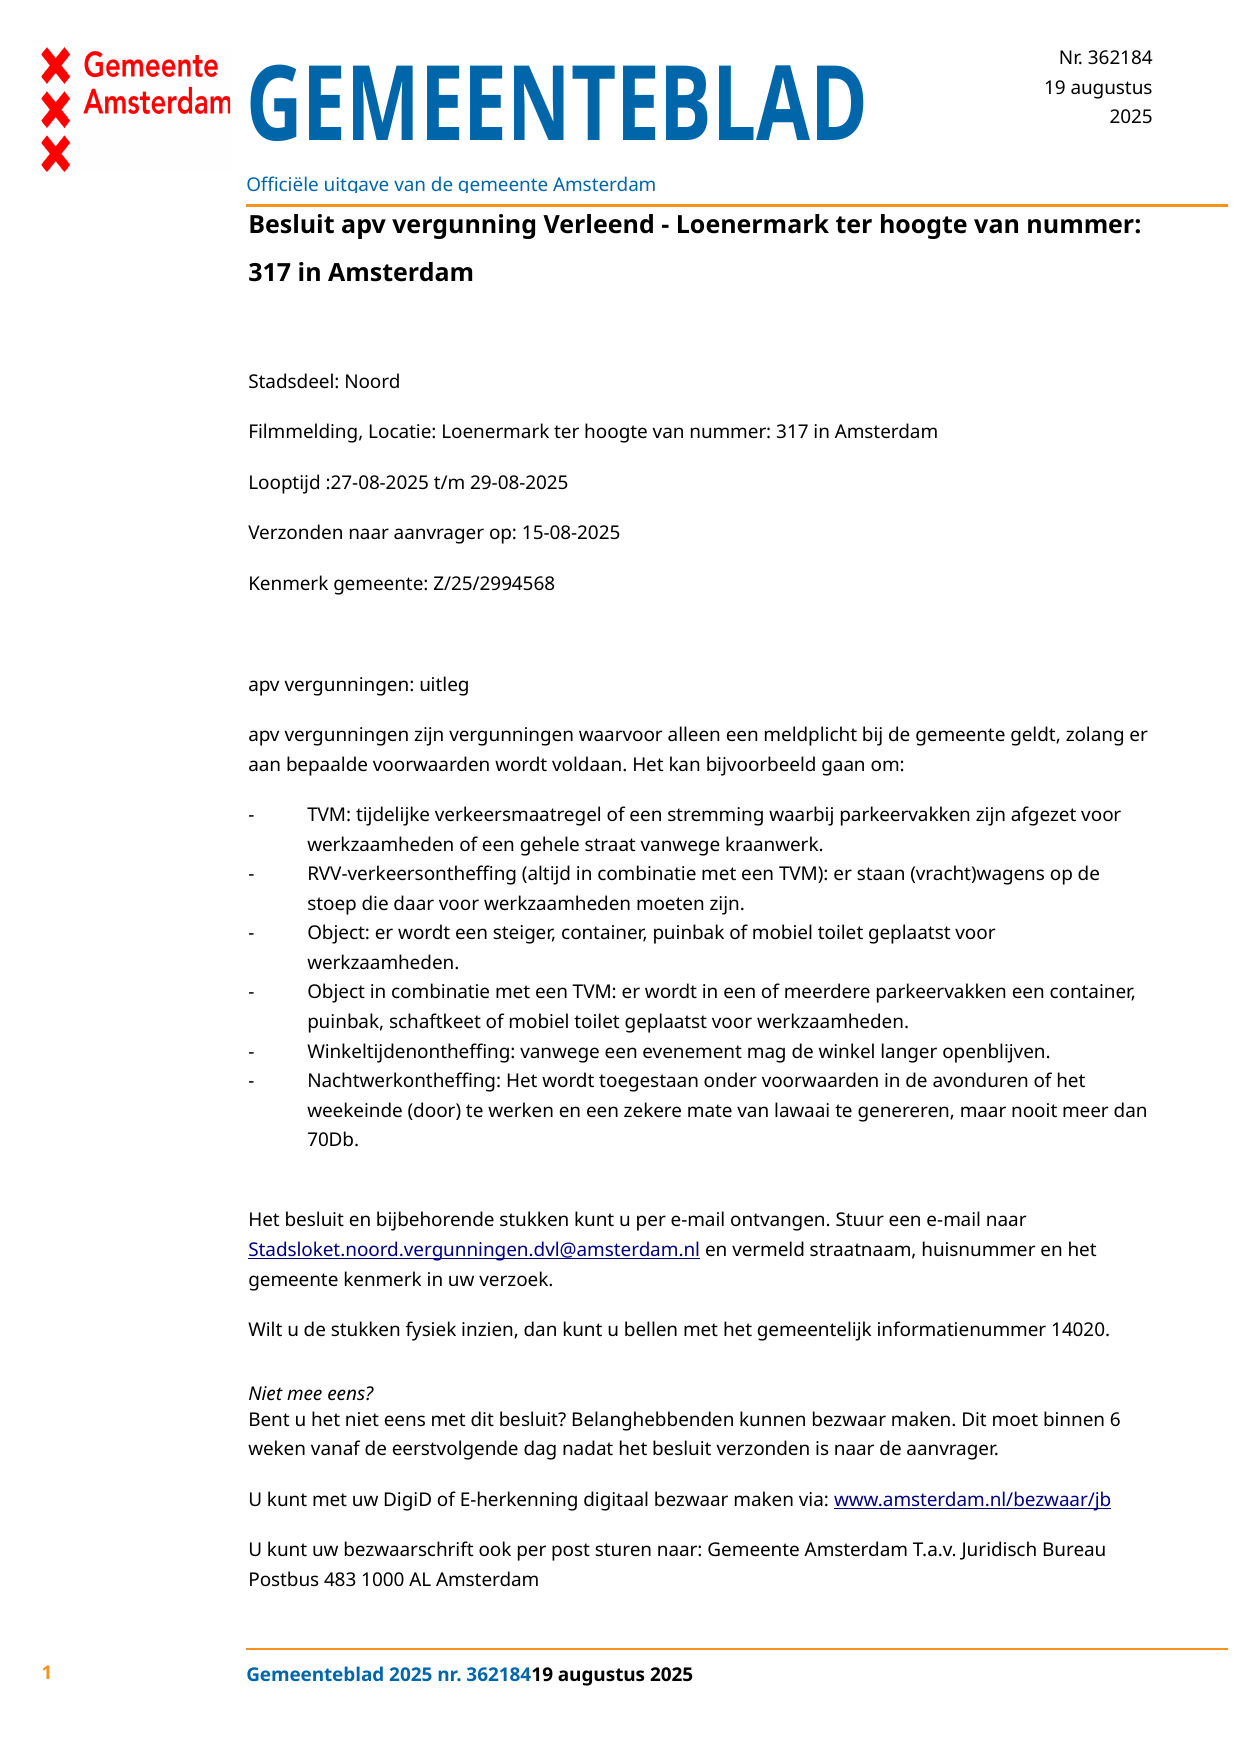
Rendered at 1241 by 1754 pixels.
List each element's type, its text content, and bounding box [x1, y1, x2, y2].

text apv vergunningen zijn vergunningen waarvoor alleen een meldplicht bij de gemeente geldt, zolang er aan bepaalde voorwaarden wordt voldaan. Het kan bijvoorbeeld gaan om: [248, 721, 1152, 777]
text Looptijd :27-08-2025 t/m 29-08-2025 [248, 469, 1152, 495]
text Filmmelding, Locatie: Loenermark ter hoogte van nummer: 317 in Amsterdam [248, 419, 1152, 444]
text Het besluit en bijbehorende stukken kunt u per e-mail ontvangen. Stuur een e-mail naar Stadsloket.noord.vergunningen.dvl@amsterdam.nl en vermeld straatnaam, huisnummer en het gemeente kenmerk in uw verzoek. [248, 1207, 1152, 1292]
text Stadsdeel: Noord [248, 368, 1152, 394]
list RVV-verkeersontheffing (altijd in combinatie met een TVM): er staan (vracht)wagens op de stoep die daar voor werkzaamheden moeten zijn. [248, 860, 1152, 916]
text Besluit apv vergunning Verleend - Loenermark ter hoogte van nummer: 317 in Amsterdam [248, 207, 1152, 288]
text U kunt uw bezwaarschrift ook per post sturen naar: Gemeente Amsterdam T.a.v. Juridisch Bureau Postbus 483 1000 AL Amsterdam [248, 1536, 1152, 1592]
picture [41, 47, 231, 172]
text apv vergunningen: uitleg [248, 671, 1152, 697]
text Bent u het niet eens met dit besluit? Belanghebbenden kunnen bezwaar maken. Dit moet binnen 6 weken vanaf de eerstvolgende dag nadat het besluit verzonden is naar de aanvrager. [248, 1406, 1152, 1461]
list Nachtwerkontheffing: Het wordt toegestaan onder voorwaarden in de avonduren of het weekeinde (door) te werken en een zekere mate van lawaai te genereren, maar nooit meer dan 70Db. [248, 1067, 1152, 1152]
list Object: er wordt een steiger, container, puinbak of mobiel toilet geplaatst voor werkzaamheden. [248, 919, 1152, 975]
text Wilt u de stukken fysiek inzien, dan kunt u bellen met het gemeentelijk informatienummer 14020. [248, 1316, 1152, 1342]
text U kunt met uw DigiD of E-herkenning digitaal bezwaar maken via: www.amsterdam.nl/bezwaar/jb [248, 1486, 1152, 1512]
list TVM: tijdelijke verkeersmaatregel of een stremming waarbij parkeervakken zijn afgezet voor werkzaamheden of een gehele straat vanwege kraanwerk. [248, 801, 1152, 857]
text Niet mee eens? [248, 1380, 1152, 1406]
list Winkeltijdenontheffing: vanwege een evenement mag de winkel langer openblijven. [248, 1038, 1152, 1064]
text Verzonden naar aanvrager op: 15-08-2025 [248, 519, 1152, 545]
text Kenmerk gemeente: Z/25/2994568 [248, 570, 1152, 596]
list Object in combinatie met een TVM: er wordt in een of meerdere parkeervakken een container, puinbak, schaftkeet of mobiel toilet geplaatst voor werkzaamheden. [248, 979, 1152, 1034]
